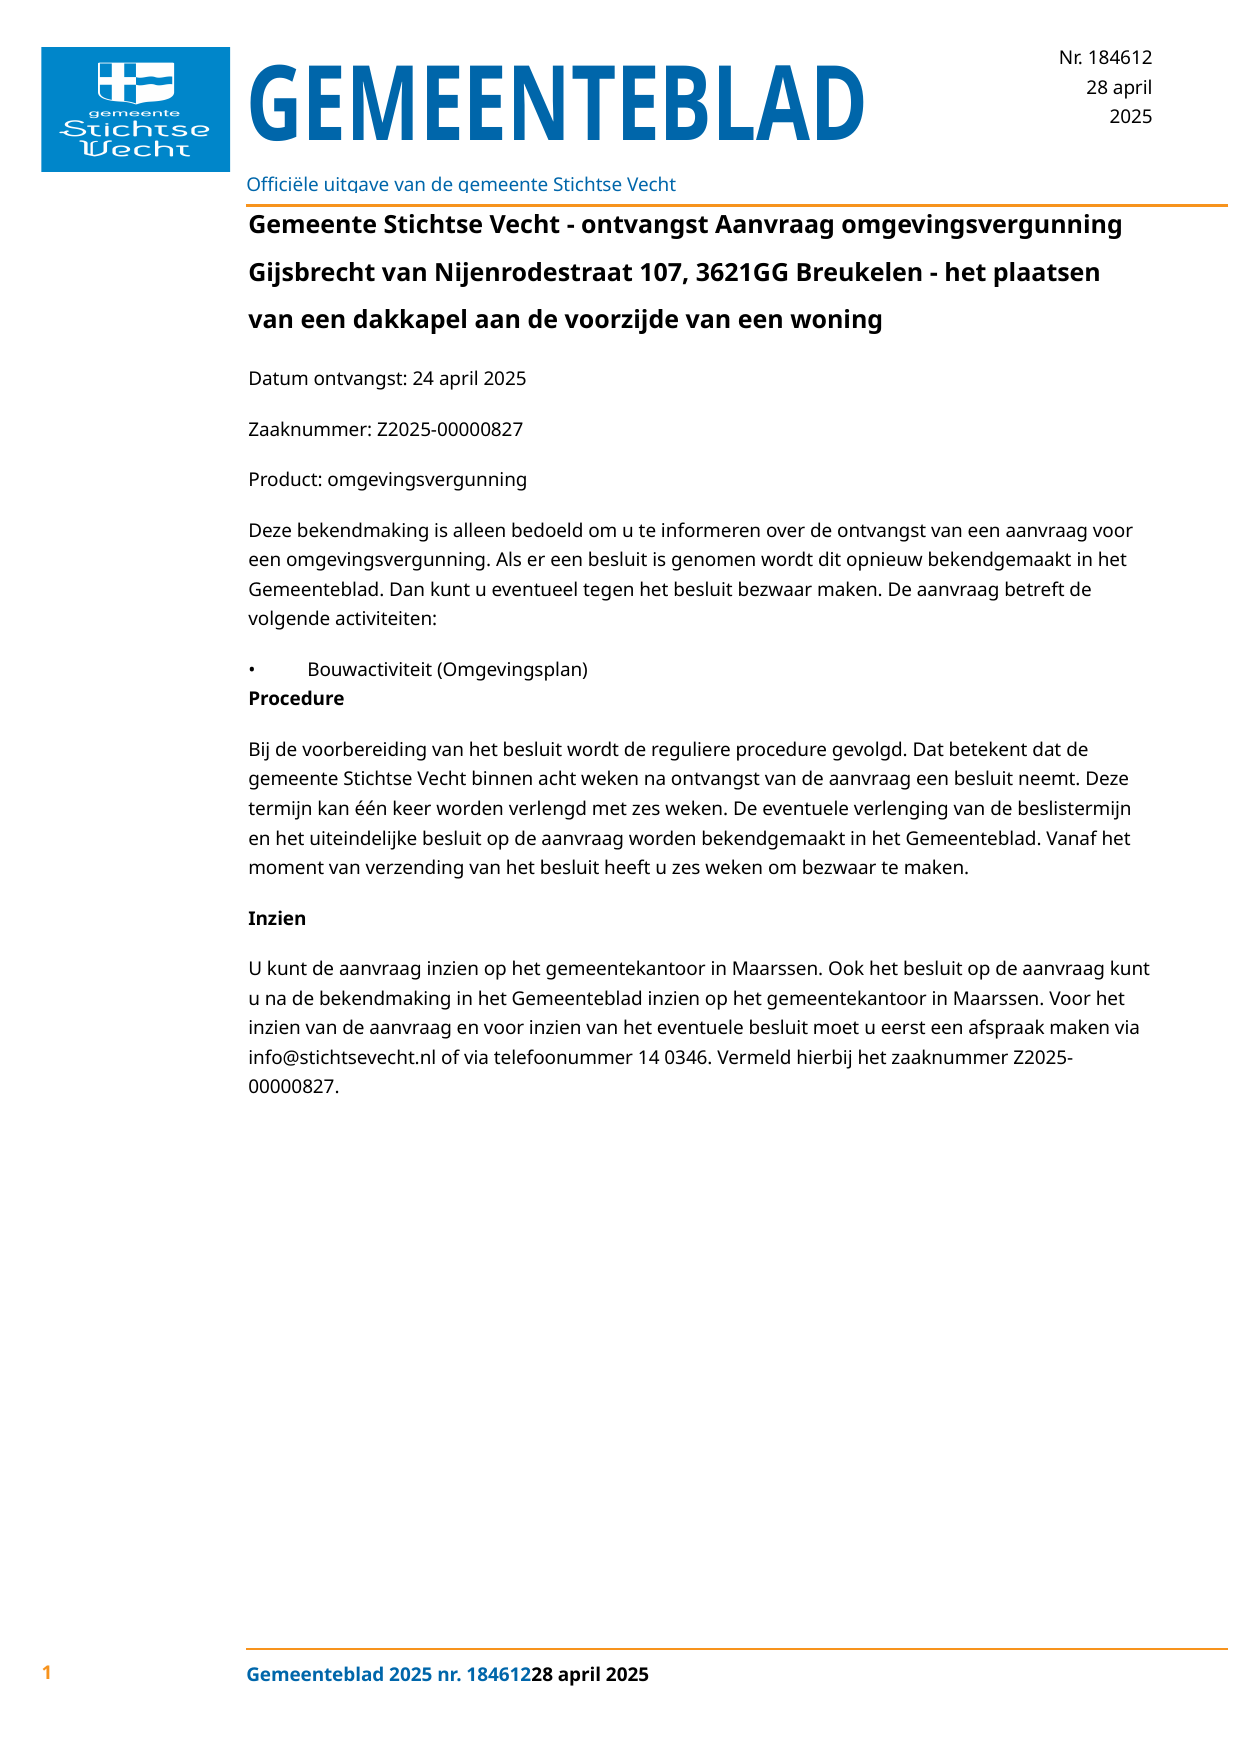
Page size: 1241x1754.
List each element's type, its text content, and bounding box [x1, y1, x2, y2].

text Gemeente Stichtse Vecht - ontvangst Aanvraag omgevingsvergunning Gijsbrecht van Nijenrodestraat 107, 3621GG Breukelen - het plaatsen van een dakkapel aan de voorzijde van een woning [248, 207, 1152, 336]
text Deze bekendmaking is alleen bedoeld om u te informeren over de ontvangst van een aanvraag voor een omgevingsvergunning. Als er een besluit is genomen wordt dit opnieuw bekendgemaakt in het Gemeenteblad. Dan kunt u eventueel tegen het besluit bezwaar maken. De aanvraag betreft de volgende activiteiten: [248, 517, 1152, 631]
text Product: omgevingsvergunning [248, 466, 1152, 492]
text U kunt de aanvraag inzien op het gemeentekantoor in Maarssen. Ook het besluit op de aanvraag kunt u na de bekendmaking in het Gemeenteblad inzien op het gemeentekantoor in Maarssen. Voor het inzien van de aanvraag en voor inzien van het eventuele besluit moet u eerst een afspraak maken via info@stichtsevecht.nl of via telefoonummer 14 0346. Vermeld hierbij het zaaknummer Z2025-00000827. [248, 955, 1152, 1099]
text Zaaknummer: Z2025-00000827 [248, 416, 1152, 442]
list Bouwactiviteit (Omgevingsplan) [248, 656, 1152, 682]
text Bij de voorbereiding van het besluit wordt de reguliere procedure gevolgd. Dat betekent dat de gemeente Stichtse Vecht binnen acht weken na ontvangst van de aanvraag een besluit neemt. Deze termijn kan één keer worden verlengd met zes weken. De eventuele verlenging van de beslistermijn en het uiteindelijke besluit op de aanvraag worden bekendgemaakt in het Gemeenteblad. Vanaf het moment van verzending van het besluit heeft u zes weken om bezwaar te maken. [248, 736, 1152, 880]
text Procedure [248, 686, 1152, 711]
picture [137, 63, 174, 103]
text Datum ontvangst: 24 april 2025 [248, 366, 1152, 391]
picture [99, 63, 135, 101]
text Inzien [248, 905, 1152, 930]
